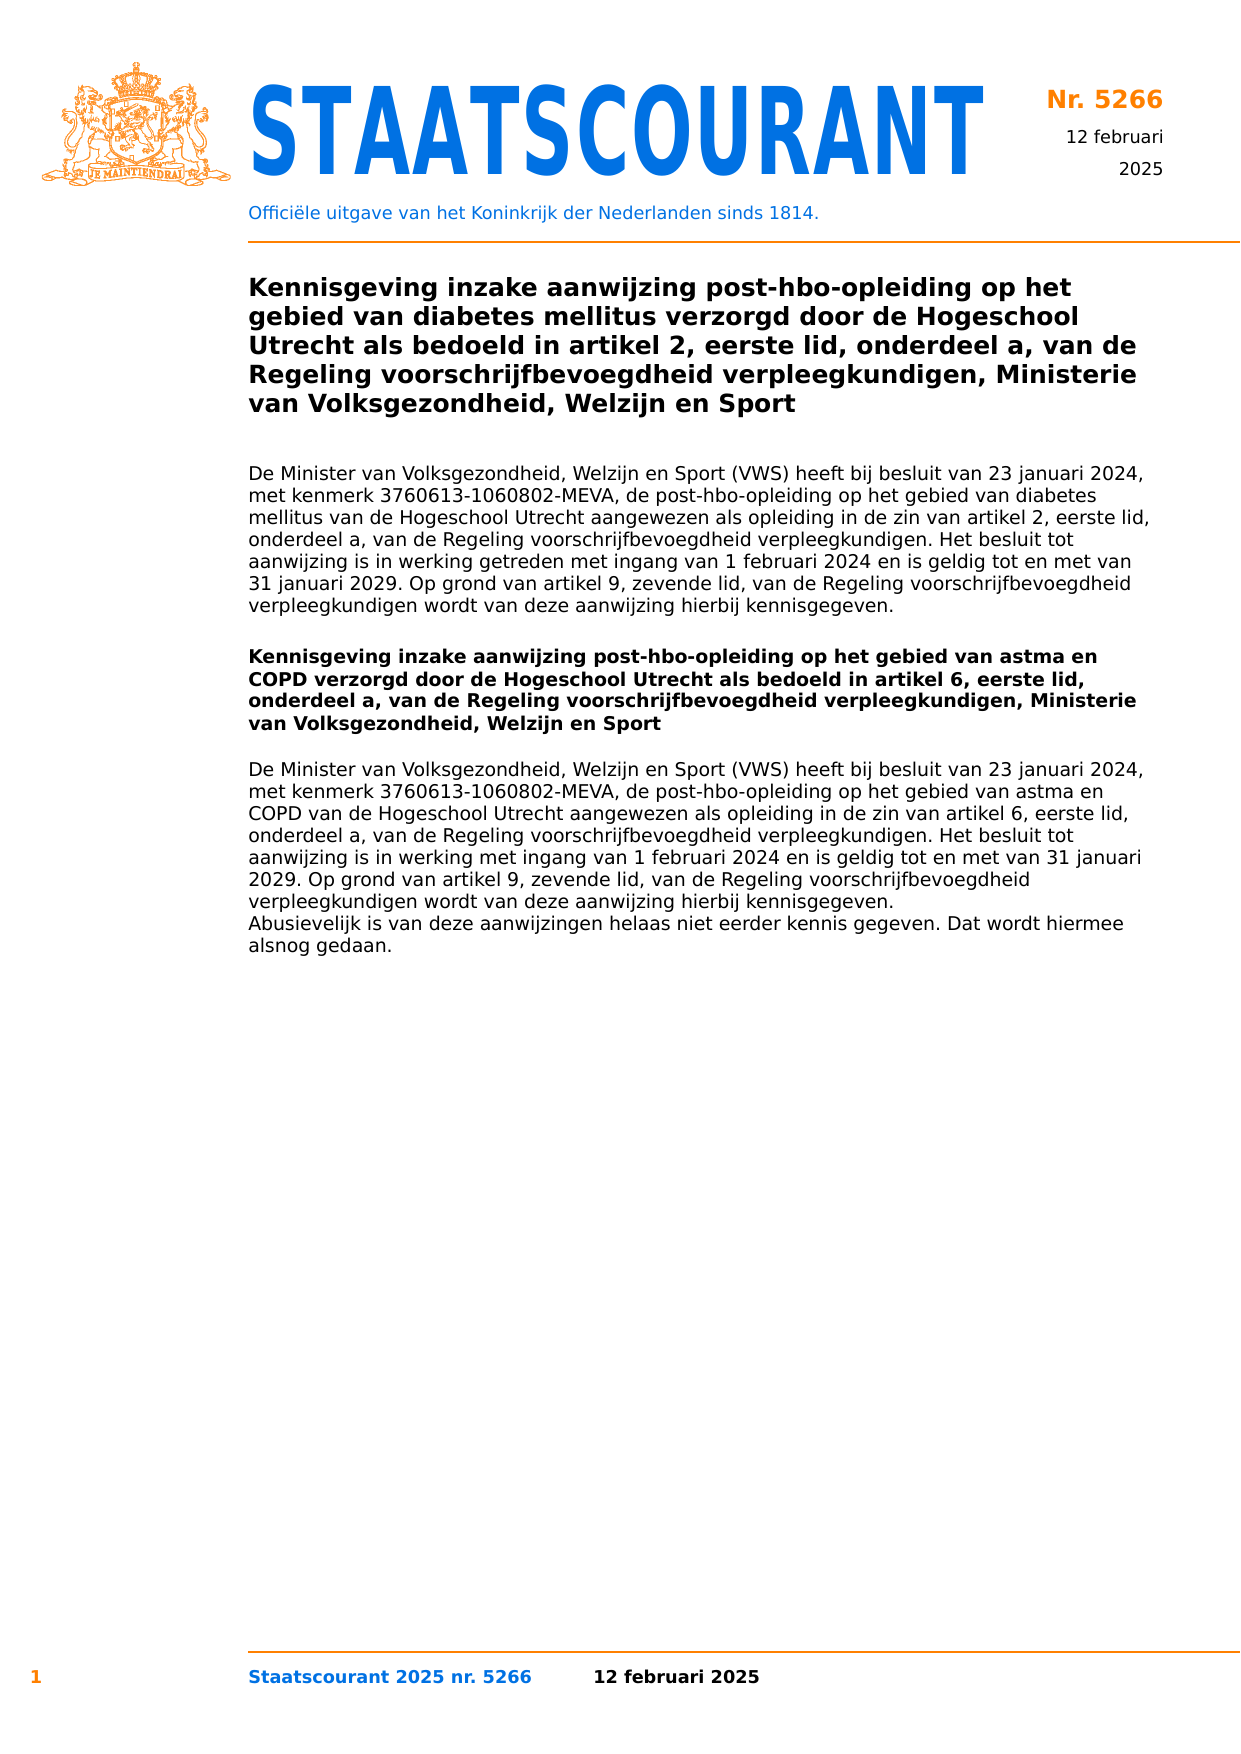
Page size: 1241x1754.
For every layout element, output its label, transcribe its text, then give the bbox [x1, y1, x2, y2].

subtitle Kennisgeving inzake aanwijzing post-hbo-opleiding op het gebied van astma en COPD verzorgd door de Hogeschool Utrecht als bedoeld in artikel 6, eerste lid, onderdeel a, van de Regeling voorschrijfbevoegdheid verpleegkundigen, Ministerie van Volksgezondheid, Welzijn en Sport [248, 646, 1163, 734]
table_header Nr. 5266 [998, 62, 1240, 121]
picture [41, 62, 231, 186]
table_cell 12 februari [998, 121, 1240, 153]
text De Minister van Volksgezondheid, Welzijn en Sport (VWS) heeft bij besluit van 23 januari 2024, met kenmerk 3760613-1060802-MEVA, de post-hbo-opleiding op het gebied van astma en COPD van de Hogeschool Utrecht aangewezen als opleiding in de zin van artikel 6, eerste lid, onderdeel a, van de Regeling voorschrijfbevoegdheid verpleegkundigen. Het besluit tot aanwijzing is in werking met ingang van 1 februari 2024 en is geldig tot en met van 31 januari 2029. Op grond van artikel 9, zevende lid, van de Regeling voorschrijfbevoegdheid verpleegkundigen wordt van deze aanwijzing hierbij kennisgegeven. [248, 759, 1163, 913]
table_header STAATSCOURANT [248, 62, 998, 203]
text De Minister van Volksgezondheid, Welzijn en Sport (VWS) heeft bij besluit van 23 januari 2024, met kenmerk 3760613-1060802-MEVA, de post-hbo-opleiding op het gebied van diabetes mellitus van de Hogeschool Utrecht aangewezen als opleiding in de zin van artikel 2, eerste lid, onderdeel a, van de Regeling voorschrijfbevoegdheid verpleegkundigen. Het besluit tot aanwijzing is in werking getreden met ingang van 1 februari 2024 en is geldig tot en met van 31 januari 2029. Op grond van artikel 9, zevende lid, van de Regeling voorschrijfbevoegdheid verpleegkundigen wordt van deze aanwijzing hierbij kennisgegeven. [248, 463, 1163, 616]
text Abusievelijk is van deze aanwijzingen helaas niet eerder kennis gegeven. Dat wordt hiermee alsnog gedaan. [248, 913, 1163, 957]
table_cell 2025 [998, 153, 1240, 203]
table_cell Officiële uitgave van het Koninkrijk der Nederlanden sinds 1814. [248, 203, 1240, 241]
subtitle Kennisgeving inzake aanwijzing post-hbo-opleiding op het gebied van diabetes mellitus verzorgd door de Hogeschool Utrecht als bedoeld in artikel 2, eerste lid, onderdeel a, van de Regeling voorschrijfbevoegdheid verpleegkundigen, Ministerie van Volksgezondheid, Welzijn en Sport [248, 273, 1163, 419]
table_header [25, 62, 248, 241]
